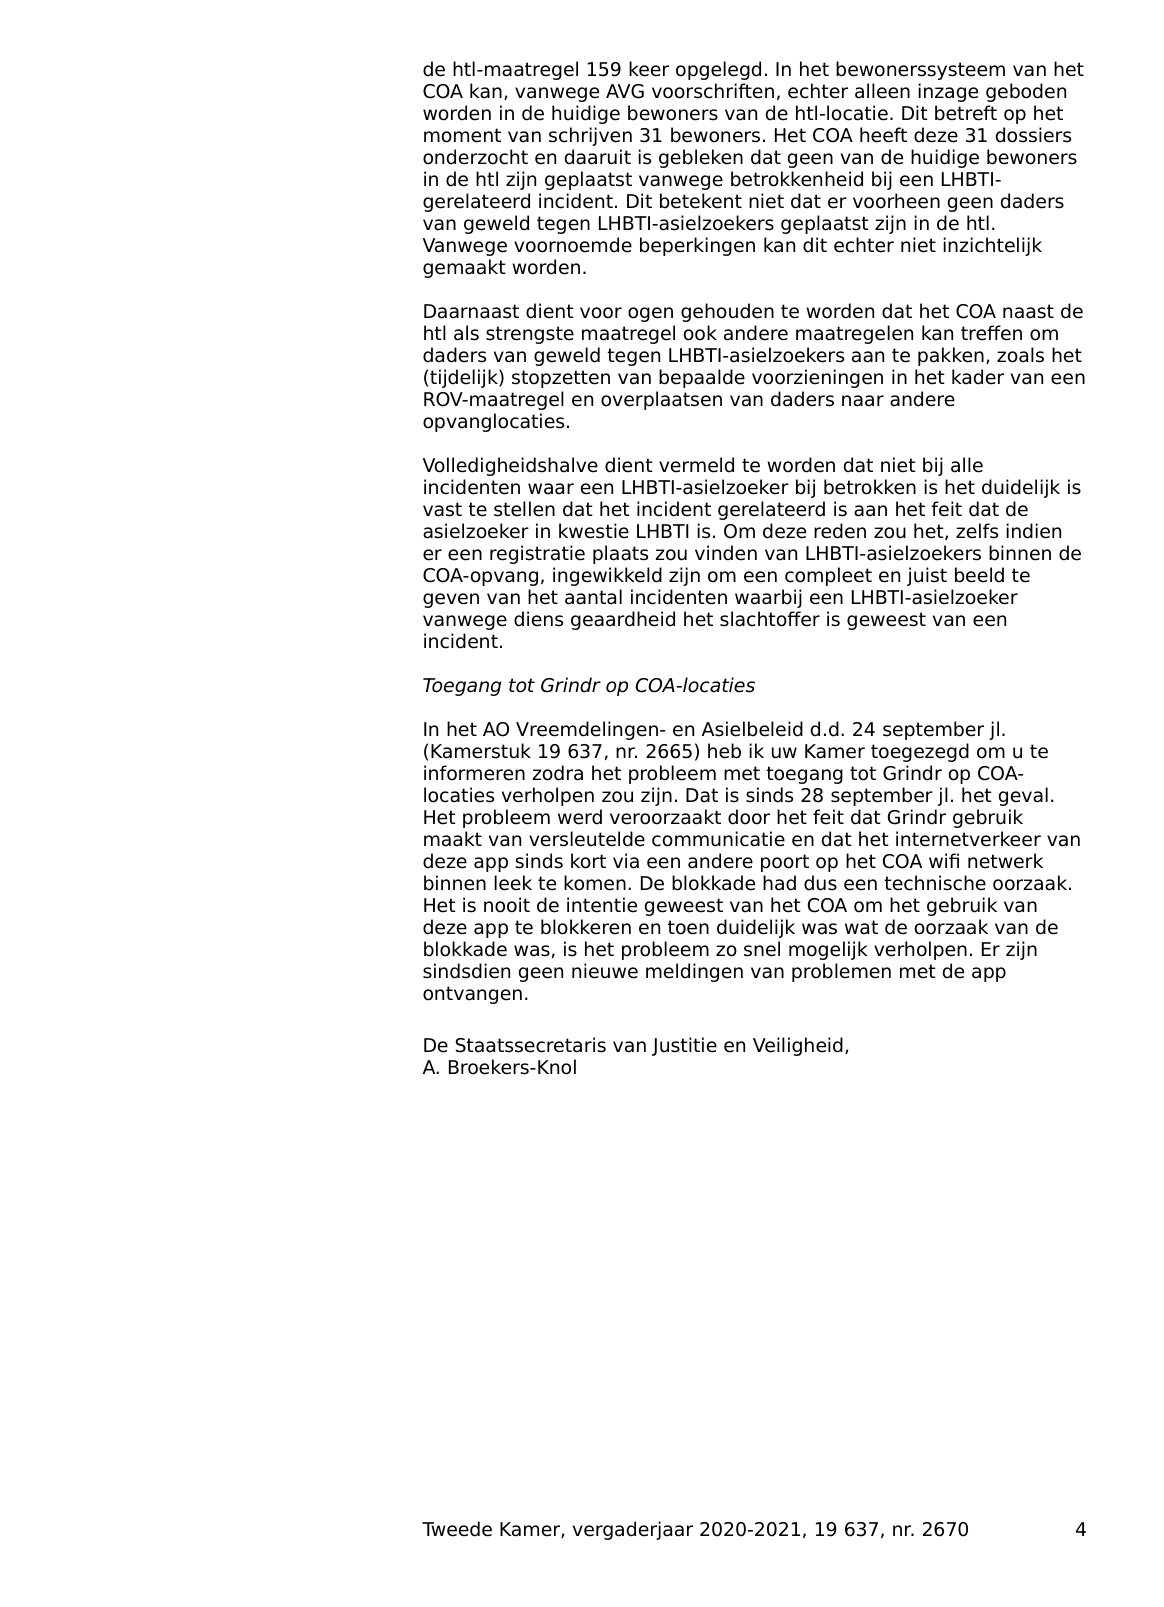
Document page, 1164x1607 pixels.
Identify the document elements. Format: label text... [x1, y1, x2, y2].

text In het AO Vreemdelingen- en Asielbeleid d.d. 24 september jl. (Kamerstuk 19 637, nr. 2665) heb ik uw Kamer toegezegd om u te informeren zodra het probleem met toegang tot Grindr op COA-locaties verholpen zou zijn. Dat is sinds 28 september jl. het geval. Het probleem werd veroorzaakt door het feit dat Grindr gebruik maakt van versleutelde communicatie en dat het internetverkeer van deze app sinds kort via een andere poort op het COA wifi netwerk binnen leek te komen. De blokkade had dus een technische oorzaak. Het is nooit de intentie geweest van het COA om het gebruik van deze app te blokkeren en toen duidelijk was wat de oorzaak van de blokkade was, is het probleem zo snel mogelijk verholpen. Er zijn sindsdien geen nieuwe meldingen van problemen met de app ontvangen. [422, 719, 1087, 1005]
text de htl-maatregel 159 keer opgelegd. In het bewonerssysteem van het COA kan, vanwege AVG voorschriften, echter alleen inzage geboden worden in de huidige bewoners van de htl-locatie. Dit betreft op het moment van schrijven 31 bewoners. Het COA heeft deze 31 dossiers onderzocht en daaruit is gebleken dat geen van de huidige bewoners in de htl zijn geplaatst vanwege betrokkenheid bij een LHBTI-gerelateerd incident. Dit betekent niet dat er voorheen geen daders van geweld tegen LHBTI-asielzoekers geplaatst zijn in de htl. Vanwege voornoemde beperkingen kan dit echter niet inzichtelijk gemaakt worden. [422, 59, 1087, 279]
text Daarnaast dient voor ogen gehouden te worden dat het COA naast de htl als strengste maatregel ook andere maatregelen kan treffen om daders van geweld tegen LHBTI-asielzoekers aan te pakken, zoals het (tijdelijk) stopzetten van bepaalde voorzieningen in het kader van een ROV-maatregel en overplaatsen van daders naar andere opvanglocaties. [422, 301, 1087, 433]
subtitle Toegang tot Grindr op COA-locaties [422, 675, 1087, 697]
text Volledigheidshalve dient vermeld te worden dat niet bij alle incidenten waar een LHBTI-asielzoeker bij betrokken is het duidelijk is vast te stellen dat het incident gerelateerd is aan het feit dat de asielzoeker in kwestie LHBTI is. Om deze reden zou het, zelfs indien er een registratie plaats zou vinden van LHBTI-asielzoekers binnen de COA-opvang, ingewikkeld zijn om een compleet en juist beeld te geven van het aantal incidenten waarbij een LHBTI-asielzoeker vanwege diens geaardheid het slachtoffer is geweest van een incident. [422, 455, 1087, 653]
text De Staatssecretaris van Justitie en Veiligheid, A. Broekers-Knol [422, 1035, 1087, 1079]
